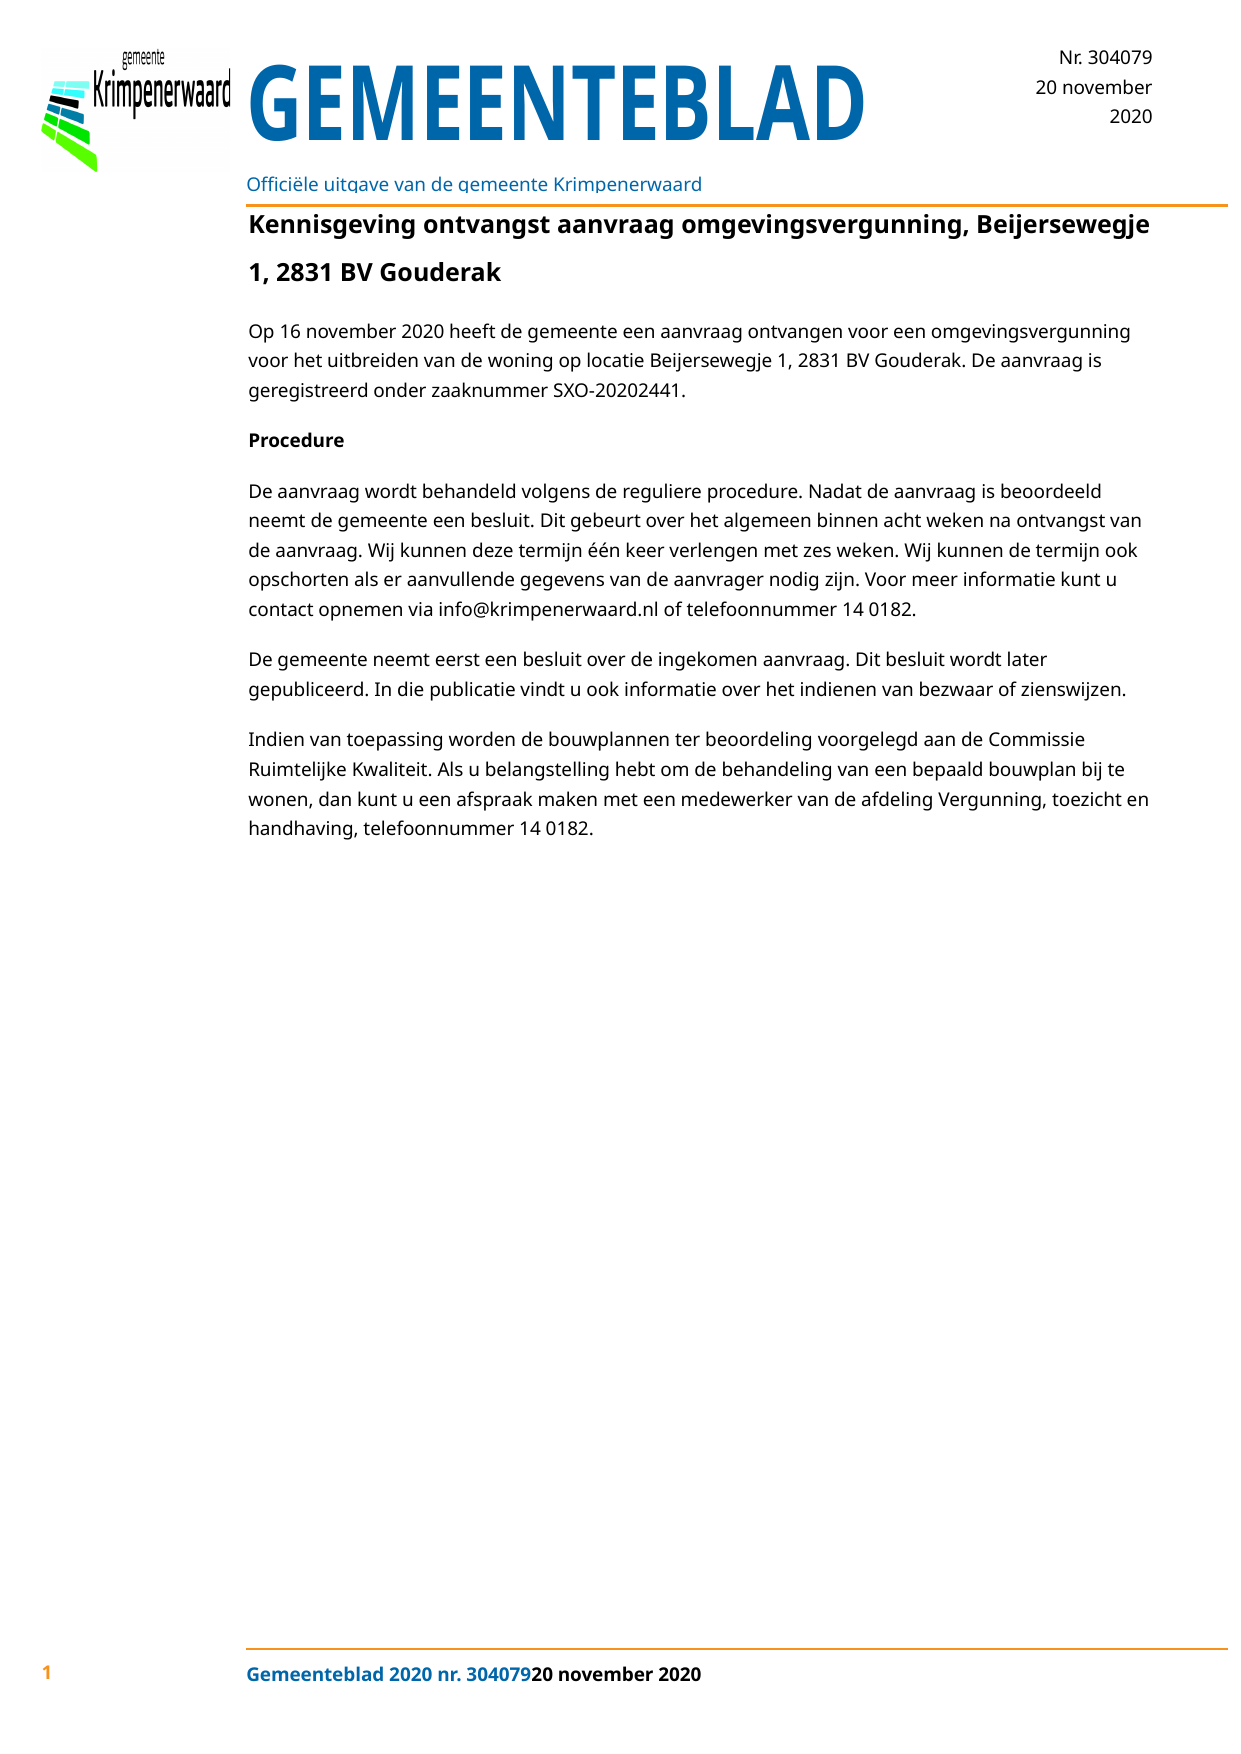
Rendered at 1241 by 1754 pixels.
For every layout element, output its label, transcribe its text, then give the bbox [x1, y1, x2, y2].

picture [41, 47, 231, 172]
text Indien van toepassing worden de bouwplannen ter beoordeling voorgelegd aan de Commissie Ruimtelijke Kwaliteit. Als u belangstelling hebt om de behandeling van een bepaald bouwplan bij te wonen, dan kunt u een afspraak maken met een medewerker van de afdeling Vergunning, toezicht en handhaving, telefoonnummer 14 0182. [248, 727, 1152, 841]
text Kennisgeving ontvangst aanvraag omgevingsvergunning, Beijersewegje 1, 2831 BV Gouderak [248, 207, 1152, 288]
text Procedure [248, 427, 1152, 453]
text Op 16 november 2020 heeft de gemeente een aanvraag ontvangen voor een omgevingsvergunning voor het uitbreiden van de woning op locatie Beijersewegje 1, 2831 BV Gouderak. De aanvraag is geregistreerd onder zaaknummer SXO-20202441. [248, 318, 1152, 403]
text De gemeente neemt eerst een besluit over de ingekomen aanvraag. Dit besluit wordt later gepubliceerd. In die publicatie vindt u ook informatie over het indienen van bezwaar of zienswijzen. [248, 647, 1152, 702]
text De aanvraag wordt behandeld volgens de reguliere procedure. Nadat de aanvraag is beoordeeld neemt de gemeente een besluit. Dit gebeurt over het algemeen binnen acht weken na ontvangst van de aanvraag. Wij kunnen deze termijn één keer verlengen met zes weken. Wij kunnen de termijn ook opschorten als er aanvullende gegevens van de aanvrager nodig zijn. Voor meer informatie kunt u contact opnemen via info@krimpenerwaard.nl of telefoonnummer 14 0182. [248, 478, 1152, 622]
